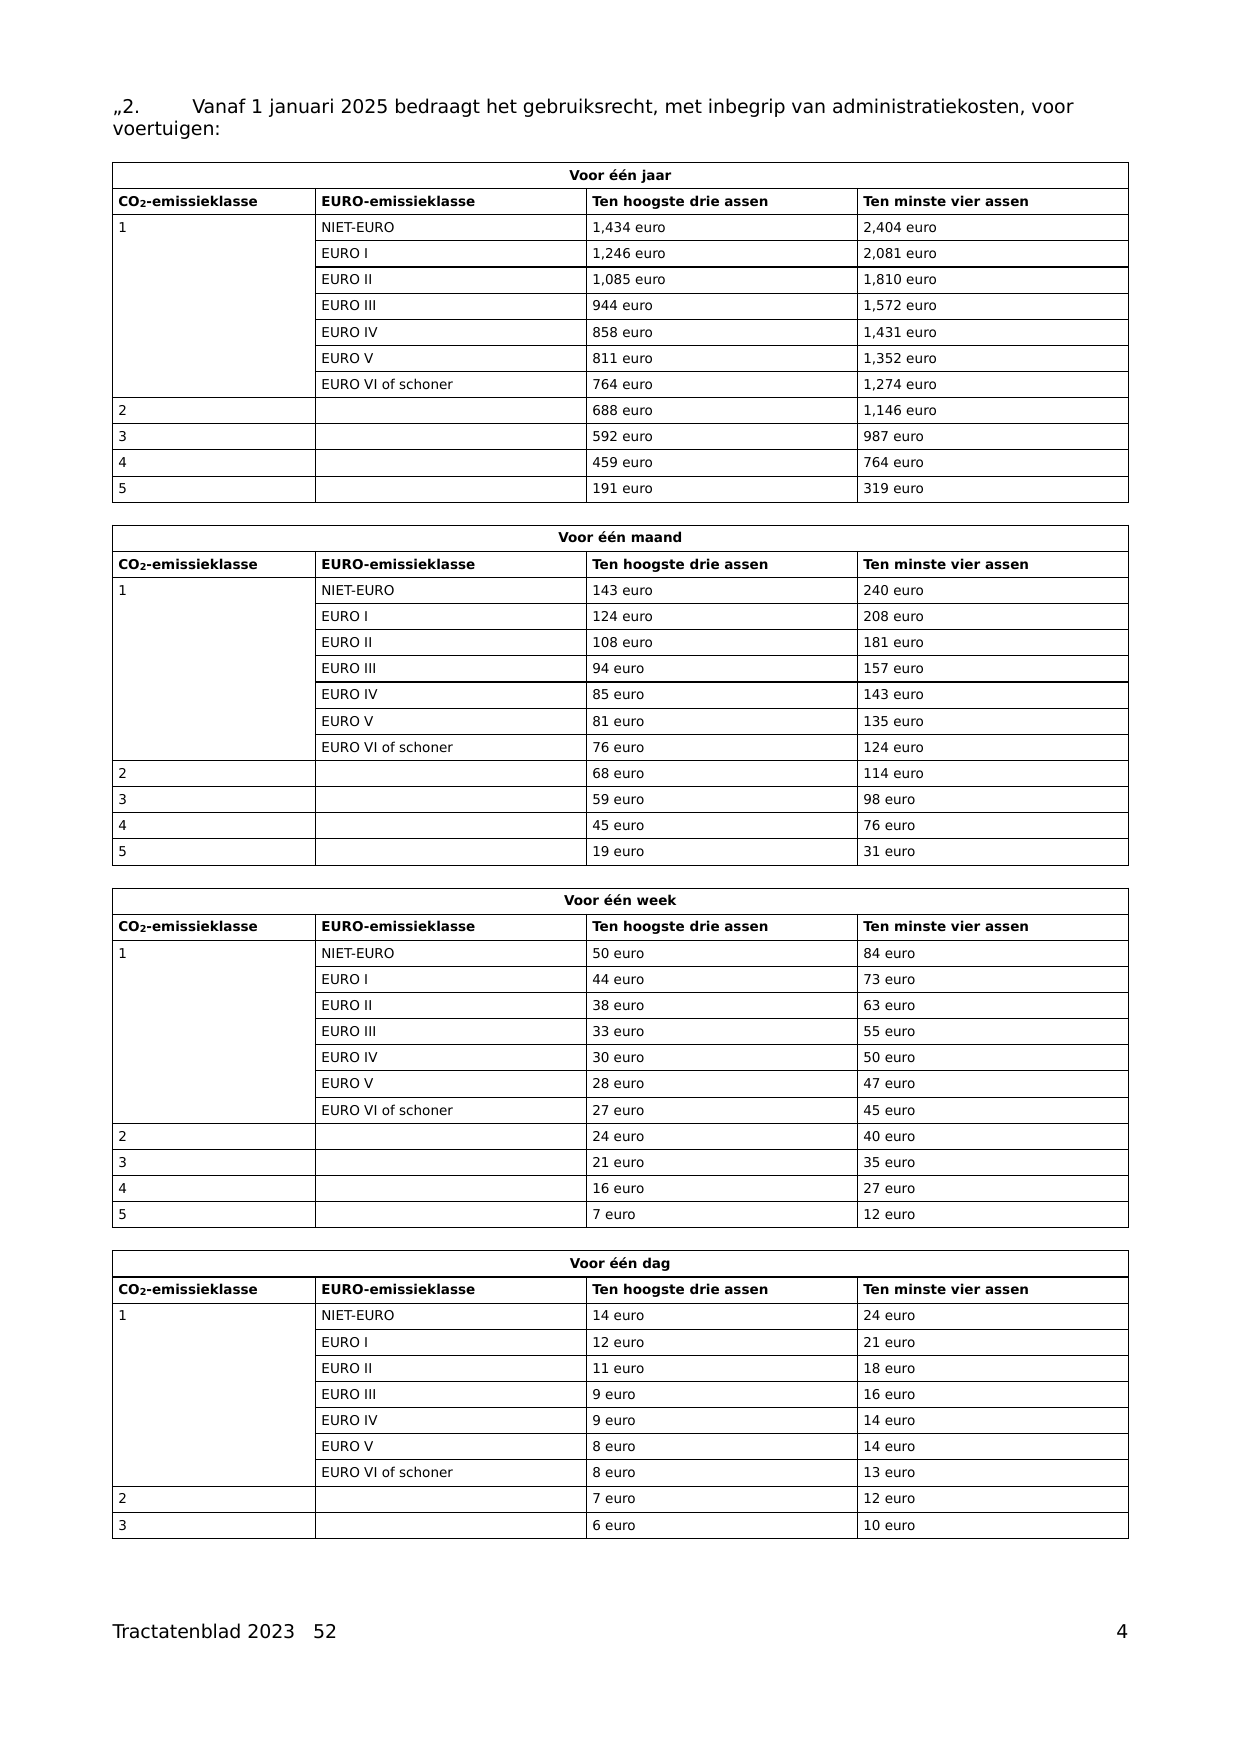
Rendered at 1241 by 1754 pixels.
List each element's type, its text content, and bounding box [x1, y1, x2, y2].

table_cell 50 euro [858, 1045, 1128, 1070]
table_cell EURO-emissieklasse [316, 915, 586, 940]
table_cell 30 euro [587, 1045, 857, 1070]
table_cell EURO II [316, 268, 586, 292]
table_cell EURO V [316, 1071, 586, 1097]
table_cell EURO I [316, 1330, 586, 1355]
table_cell EURO-emissieklasse [316, 1278, 586, 1302]
table_cell EURO III [316, 294, 586, 319]
text „2. Vanaf 1 januari 2025 bedraagt het gebruiksrecht, met inbegrip van administratiekosten, voor voertuigen: [112, 96, 1128, 140]
table_cell 35 euro [858, 1150, 1128, 1175]
table_cell [316, 1124, 586, 1149]
table_cell 157 euro [858, 656, 1128, 681]
table_cell 2,081 euro [858, 241, 1128, 266]
table_cell EURO V [316, 346, 586, 371]
table_cell 38 euro [587, 993, 857, 1018]
table_cell 28 euro [587, 1071, 857, 1097]
table_cell 1,572 euro [858, 294, 1128, 319]
table_header Voor één maand [113, 526, 1128, 551]
table_cell 31 euro [858, 839, 1128, 864]
table_cell Ten hoogste drie assen [587, 552, 857, 577]
table_cell [316, 761, 586, 786]
table_cell 27 euro [587, 1098, 857, 1123]
table_cell [316, 813, 586, 838]
table_cell 191 euro [587, 477, 857, 502]
table_cell 143 euro [587, 578, 857, 603]
table_cell 12 euro [858, 1202, 1128, 1227]
table_cell EURO VI of schoner [316, 1098, 586, 1123]
table_cell 1 [113, 941, 315, 1123]
table_cell EURO-emissieklasse [316, 552, 586, 577]
table_cell 24 euro [587, 1124, 857, 1149]
table_cell 21 euro [858, 1330, 1128, 1355]
table_cell Ten minste vier assen [858, 552, 1128, 577]
table_cell 5 [113, 1202, 315, 1227]
table_cell 944 euro [587, 294, 857, 319]
table_cell 45 euro [587, 813, 857, 838]
table_cell 33 euro [587, 1019, 857, 1044]
table_cell EURO I [316, 967, 586, 992]
table_header Voor één week [113, 889, 1128, 913]
table_cell 14 euro [858, 1408, 1128, 1433]
table_cell 16 euro [587, 1176, 857, 1201]
table_cell [316, 1487, 586, 1512]
table_cell 124 euro [858, 735, 1128, 760]
table_cell Ten hoogste drie assen [587, 915, 857, 940]
table_cell EURO VI of schoner [316, 1460, 586, 1486]
table_cell 208 euro [858, 604, 1128, 629]
table_cell 6 euro [587, 1513, 857, 1538]
table_cell EURO II [316, 1356, 586, 1381]
table_cell CO2-emissieklasse [113, 552, 315, 577]
table_cell EURO II [316, 630, 586, 655]
table_cell 7 euro [587, 1487, 857, 1512]
table_cell 55 euro [858, 1019, 1128, 1044]
table_cell 8 euro [587, 1434, 857, 1459]
table_cell 2 [113, 761, 315, 786]
table_cell 19 euro [587, 839, 857, 864]
table_cell 4 [113, 1176, 315, 1201]
table_cell 858 euro [587, 320, 857, 345]
table_cell 68 euro [587, 761, 857, 786]
table_cell 4 [113, 450, 315, 476]
table_cell 2,404 euro [858, 215, 1128, 240]
table_cell 84 euro [858, 941, 1128, 966]
table_cell 9 euro [587, 1382, 857, 1407]
table_cell 45 euro [858, 1098, 1128, 1123]
table_cell EURO I [316, 604, 586, 629]
table_cell 5 [113, 477, 315, 502]
table_cell 10 euro [858, 1513, 1128, 1538]
table_cell 1,352 euro [858, 346, 1128, 371]
table_cell CO2-emissieklasse [113, 189, 315, 214]
table_cell 40 euro [858, 1124, 1128, 1149]
table_cell EURO III [316, 656, 586, 681]
table_cell 76 euro [858, 813, 1128, 838]
table_cell 3 [113, 787, 315, 812]
table_cell 2 [113, 1124, 315, 1149]
table_cell 592 euro [587, 424, 857, 449]
table_cell EURO IV [316, 320, 586, 345]
table_cell CO2-emissieklasse [113, 1278, 315, 1302]
table_cell NIET-EURO [316, 578, 586, 603]
table_cell 1,431 euro [858, 320, 1128, 345]
table_cell [316, 1176, 586, 1201]
table_cell 21 euro [587, 1150, 857, 1175]
table_cell [316, 1150, 586, 1175]
table_cell 50 euro [587, 941, 857, 966]
table_cell 1,434 euro [587, 215, 857, 240]
table_cell Ten minste vier assen [858, 915, 1128, 940]
table_cell 108 euro [587, 630, 857, 655]
table_cell 13 euro [858, 1460, 1128, 1486]
table_cell 5 [113, 839, 315, 864]
table_cell [316, 424, 586, 449]
table_cell 3 [113, 1150, 315, 1175]
table_cell 1,274 euro [858, 372, 1128, 397]
table_cell [316, 1513, 586, 1538]
table_cell 12 euro [858, 1487, 1128, 1512]
table_cell 98 euro [858, 787, 1128, 812]
table_cell 811 euro [587, 346, 857, 371]
table_cell 81 euro [587, 709, 857, 734]
table_cell 63 euro [858, 993, 1128, 1018]
table_cell EURO IV [316, 1045, 586, 1070]
table_cell 8 euro [587, 1460, 857, 1486]
table_cell 1 [113, 578, 315, 760]
table_cell [316, 839, 586, 864]
table_cell EURO VI of schoner [316, 735, 586, 760]
table_cell 2 [113, 398, 315, 423]
table_cell 135 euro [858, 709, 1128, 734]
table_cell EURO III [316, 1382, 586, 1407]
table_cell [316, 398, 586, 423]
table_cell 73 euro [858, 967, 1128, 992]
table_cell 1 [113, 1304, 315, 1486]
table_cell 764 euro [858, 450, 1128, 476]
table_cell 3 [113, 424, 315, 449]
table_cell 16 euro [858, 1382, 1128, 1407]
table_cell 3 [113, 1513, 315, 1538]
table_cell EURO IV [316, 683, 586, 708]
table_cell 1 [113, 215, 315, 397]
table_cell NIET-EURO [316, 215, 586, 240]
table_cell EURO V [316, 709, 586, 734]
table_cell 7 euro [587, 1202, 857, 1227]
table_cell EURO III [316, 1019, 586, 1044]
table_cell Ten hoogste drie assen [587, 1278, 857, 1302]
table_cell EURO VI of schoner [316, 372, 586, 397]
table_cell 12 euro [587, 1330, 857, 1355]
table_cell 1,146 euro [858, 398, 1128, 423]
table_cell NIET-EURO [316, 941, 586, 966]
table_cell 27 euro [858, 1176, 1128, 1201]
table_cell 459 euro [587, 450, 857, 476]
table_cell [316, 450, 586, 476]
table_cell [316, 1202, 586, 1227]
table_cell 1,246 euro [587, 241, 857, 266]
table_header Voor één jaar [113, 163, 1128, 188]
table_cell 18 euro [858, 1356, 1128, 1381]
table_cell EURO-emissieklasse [316, 189, 586, 214]
table_cell 9 euro [587, 1408, 857, 1433]
table_cell CO2-emissieklasse [113, 915, 315, 940]
table_cell 688 euro [587, 398, 857, 423]
table_cell Ten hoogste drie assen [587, 189, 857, 214]
table_cell [316, 477, 586, 502]
table_cell 24 euro [858, 1304, 1128, 1329]
table_cell 11 euro [587, 1356, 857, 1381]
table_cell 240 euro [858, 578, 1128, 603]
table_cell 4 [113, 813, 315, 838]
table_cell 85 euro [587, 683, 857, 708]
table_cell 76 euro [587, 735, 857, 760]
table_cell 764 euro [587, 372, 857, 397]
table_cell EURO V [316, 1434, 586, 1459]
table_cell 59 euro [587, 787, 857, 812]
table_cell EURO IV [316, 1408, 586, 1433]
table_cell EURO II [316, 993, 586, 1018]
table_cell 47 euro [858, 1071, 1128, 1097]
table_cell 44 euro [587, 967, 857, 992]
table_cell Ten minste vier assen [858, 1278, 1128, 1302]
table_cell 319 euro [858, 477, 1128, 502]
table_cell 124 euro [587, 604, 857, 629]
table_cell 94 euro [587, 656, 857, 681]
table_cell EURO I [316, 241, 586, 266]
table_cell Ten minste vier assen [858, 189, 1128, 214]
table_cell 1,810 euro [858, 268, 1128, 292]
table_cell 987 euro [858, 424, 1128, 449]
table_header Voor één dag [113, 1251, 1128, 1276]
table_cell 2 [113, 1487, 315, 1512]
table_cell 181 euro [858, 630, 1128, 655]
table_cell NIET-EURO [316, 1304, 586, 1329]
table_cell 14 euro [858, 1434, 1128, 1459]
table_cell 143 euro [858, 683, 1128, 708]
table_cell [316, 787, 586, 812]
table_cell 14 euro [587, 1304, 857, 1329]
table_cell 114 euro [858, 761, 1128, 786]
table_cell 1,085 euro [587, 268, 857, 292]
